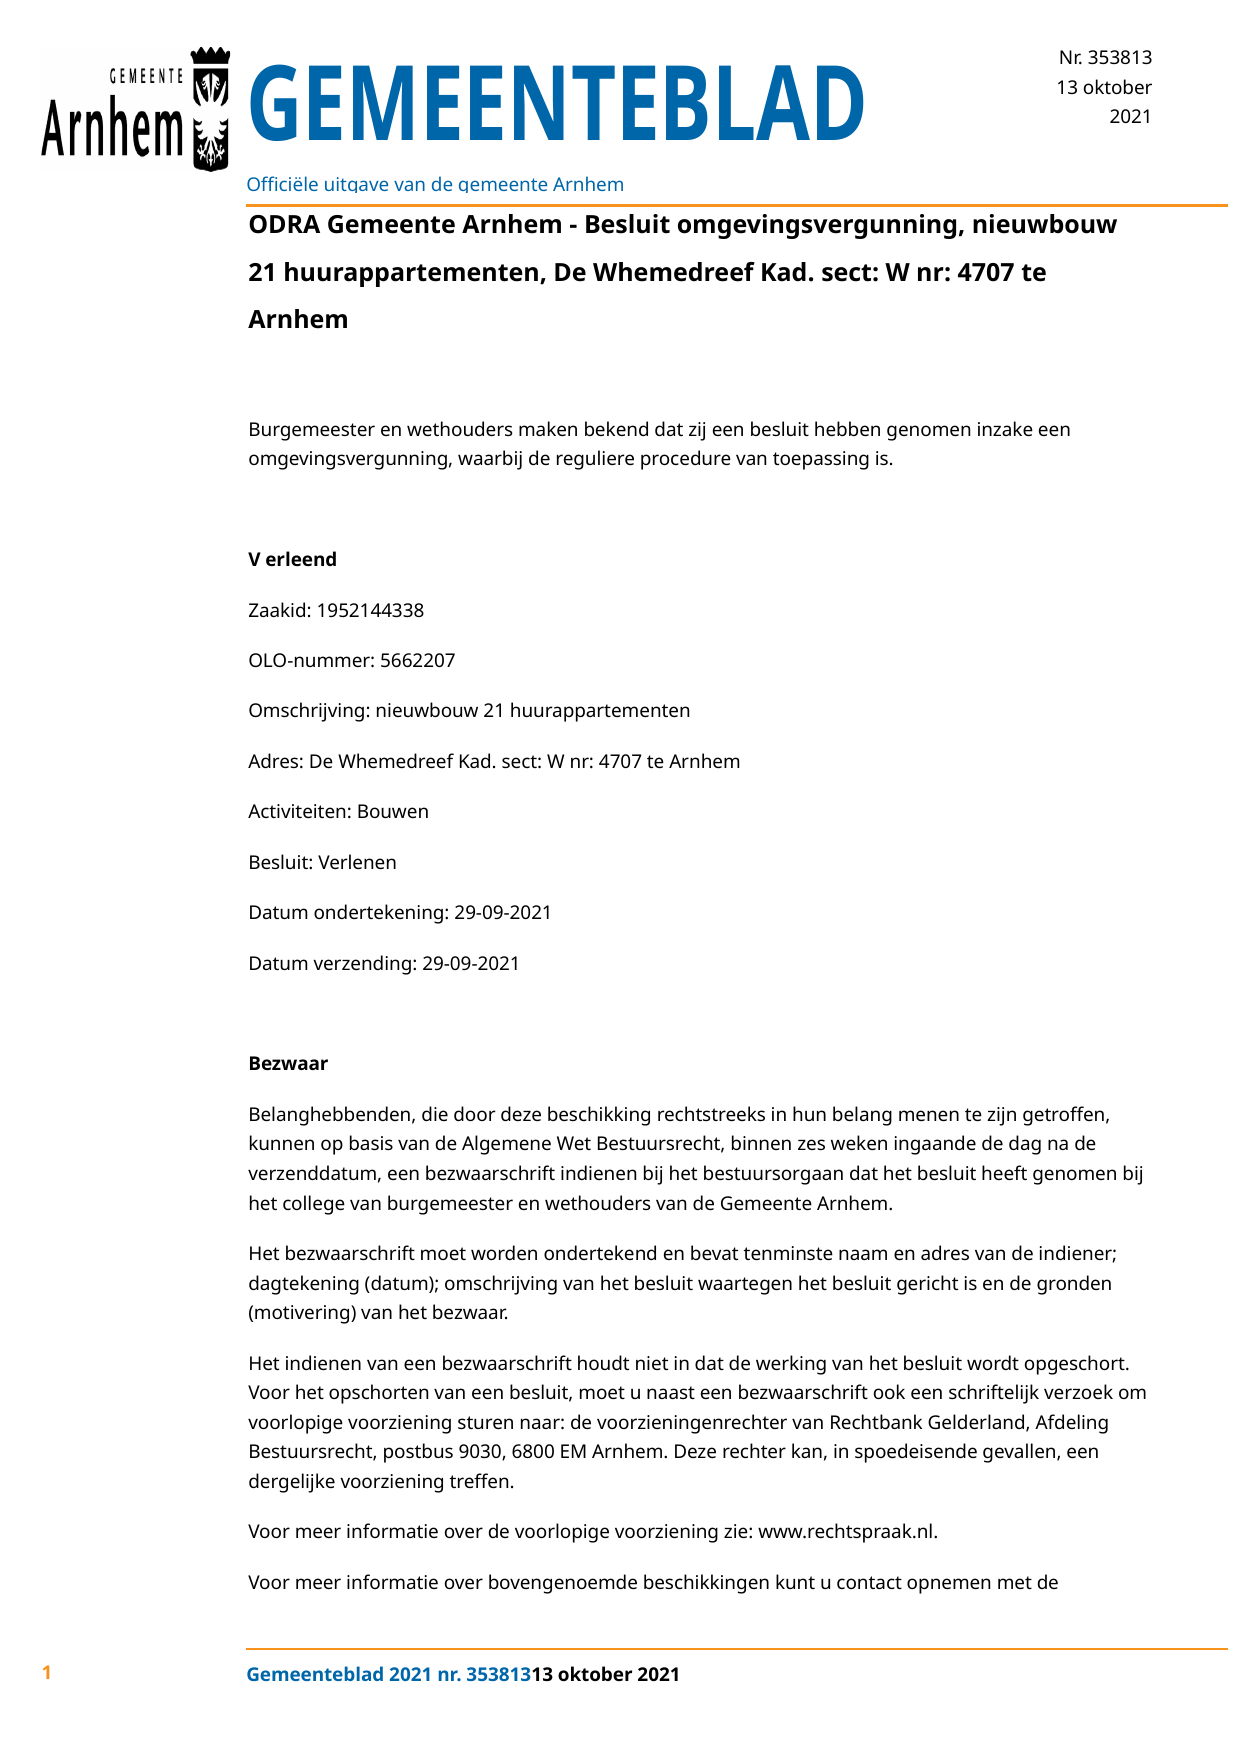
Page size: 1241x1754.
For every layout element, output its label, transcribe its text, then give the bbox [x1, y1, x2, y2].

text ODRA Gemeente Arnhem - Besluit omgevingsvergunning, nieuwbouw 21 huurappartementen, De Whemedreef Kad. sect: W nr: 4707 te Arnhem [248, 207, 1152, 336]
text Voor meer informatie over de voorlopige voorziening zie: www.rechtspraak.nl. [248, 1518, 1152, 1544]
text Activiteiten: Bouwen [248, 798, 1152, 824]
text Belanghebbenden, die door deze beschikking rechtstreeks in hun belang menen te zijn getroffen, kunnen op basis van de Algemene Wet Bestuursrecht, binnen zes weken ingaande de dag na de verzenddatum, een bezwaarschrift indienen bij het bestuursorgaan dat het besluit heeft genomen bij het college van burgemeester en wethouders van de Gemeente Arnhem. [248, 1101, 1152, 1215]
text Datum ondertekening: 29-09-2021 [248, 899, 1152, 925]
text OLO-nummer: 5662207 [248, 647, 1152, 673]
text Adres: De Whemedreef Kad. sect: W nr: 4707 te Arnhem [248, 748, 1152, 774]
text Het bezwaarschrift moet worden ondertekend en bevat tenminste naam en adres van de indiener; dagtekening (datum); omschrijving van het besluit waartegen het besluit gericht is en de gronden (motivering) van het bezwaar. [248, 1240, 1152, 1325]
text Datum verzending: 29-09-2021 [248, 950, 1152, 975]
text Bezwaar [248, 1051, 1152, 1076]
picture [41, 47, 231, 172]
text Voor meer informatie over bovengenoemde beschikkingen kunt u contact opnemen met de [248, 1569, 1152, 1594]
text Besluit: Verlenen [248, 849, 1152, 874]
text V erleend [248, 546, 1152, 572]
text Zaakid: 1952144338 [248, 597, 1152, 622]
text Burgemeester en wethouders maken bekend dat zij een besluit hebben genomen inzake een omgevingsvergunning, waarbij de reguliere procedure van toepassing is. [248, 416, 1152, 471]
text Het indienen van een bezwaarschrift houdt niet in dat de werking van het besluit wordt opgeschort. Voor het opschorten van een besluit, moet u naast een bezwaarschrift ook een schriftelijk verzoek om voorlopige voorziening sturen naar: de voorzieningenrechter van Rechtbank Gelderland, Afdeling Bestuursrecht, postbus 9030, 6800 EM Arnhem. Deze rechter kan, in spoedeisende gevallen, een dergelijke voorziening treffen. [248, 1350, 1152, 1494]
text Omschrijving: nieuwbouw 21 huurappartementen [248, 698, 1152, 723]
